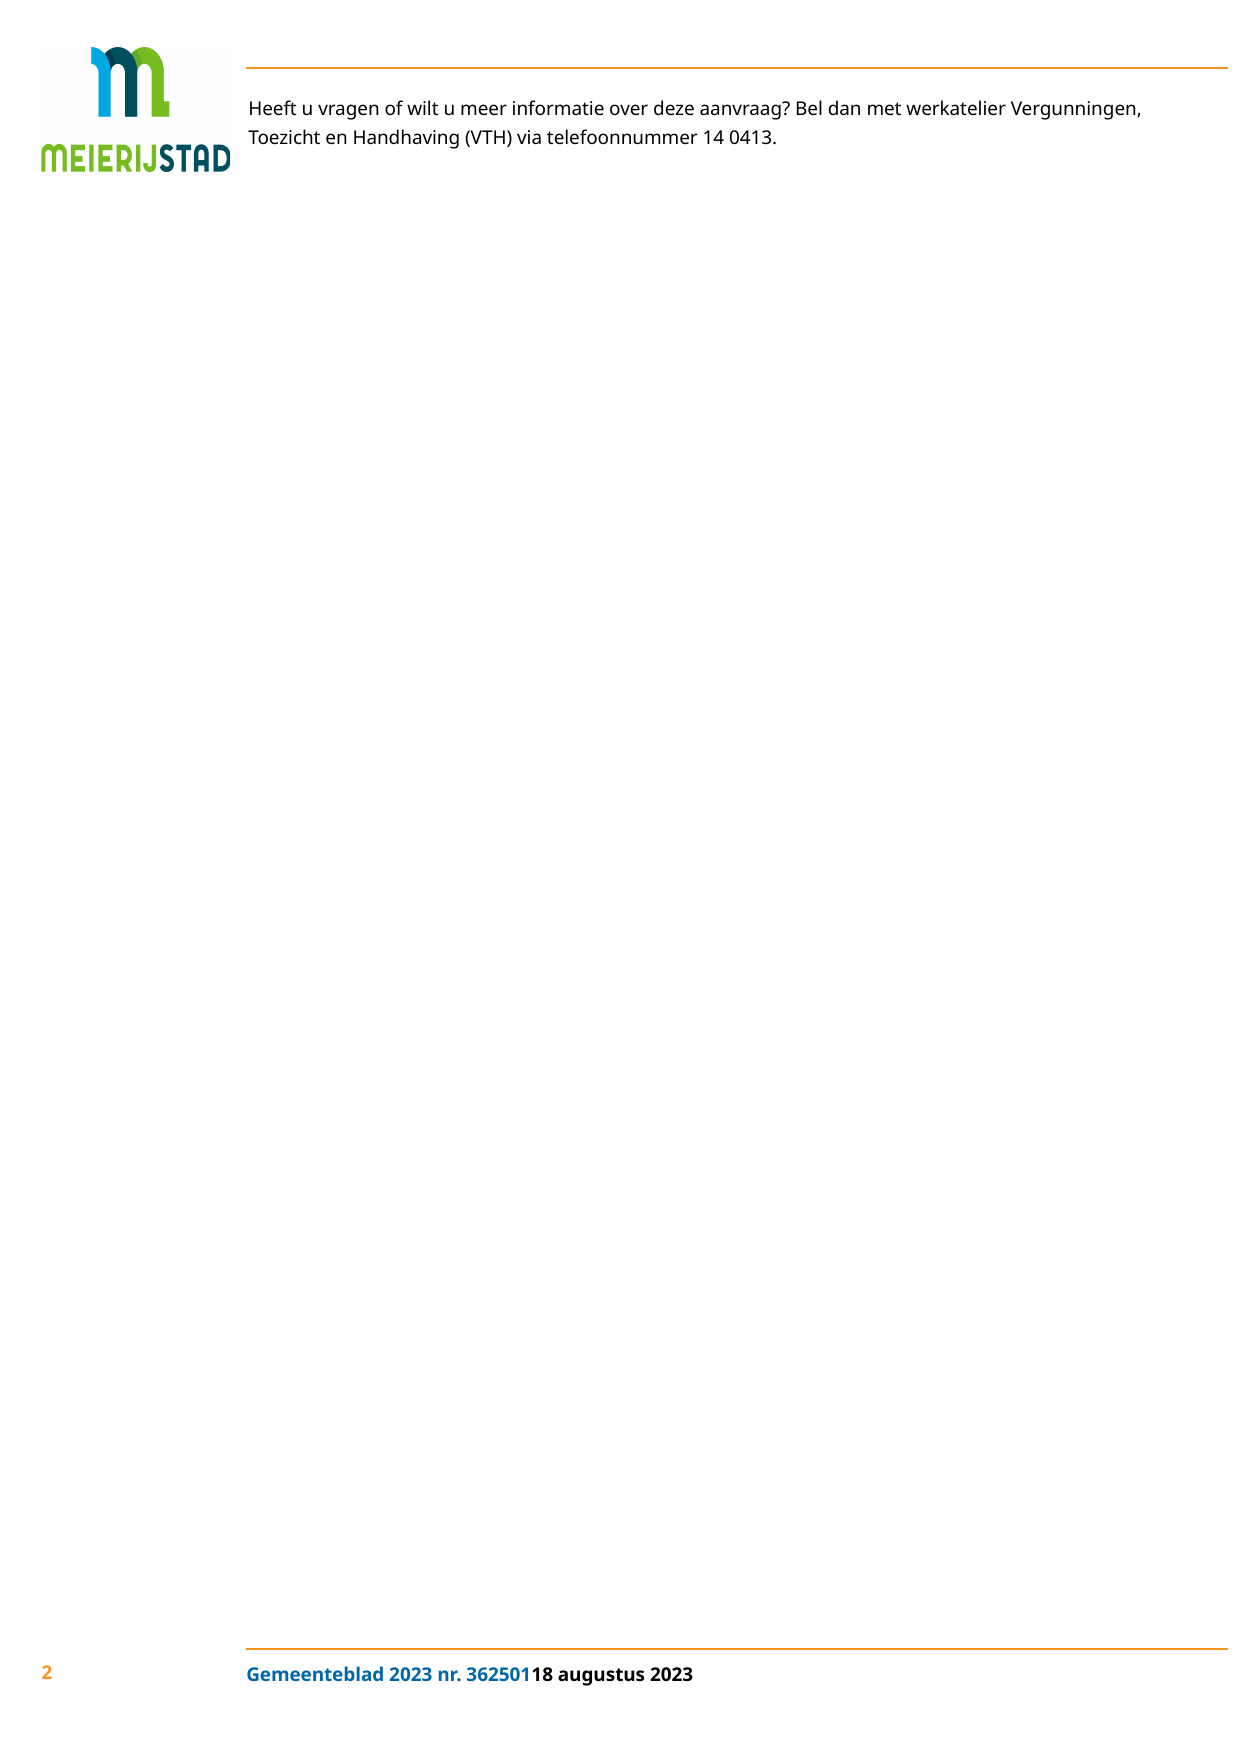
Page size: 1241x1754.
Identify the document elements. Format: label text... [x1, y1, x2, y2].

text Heeft u vragen of wilt u meer informatie over deze aanvraag? Bel dan met werkatelier Vergunningen, Toezicht en Handhaving (VTH) via telefoonnummer 14 0413. [248, 95, 1152, 150]
picture [41, 47, 231, 172]
